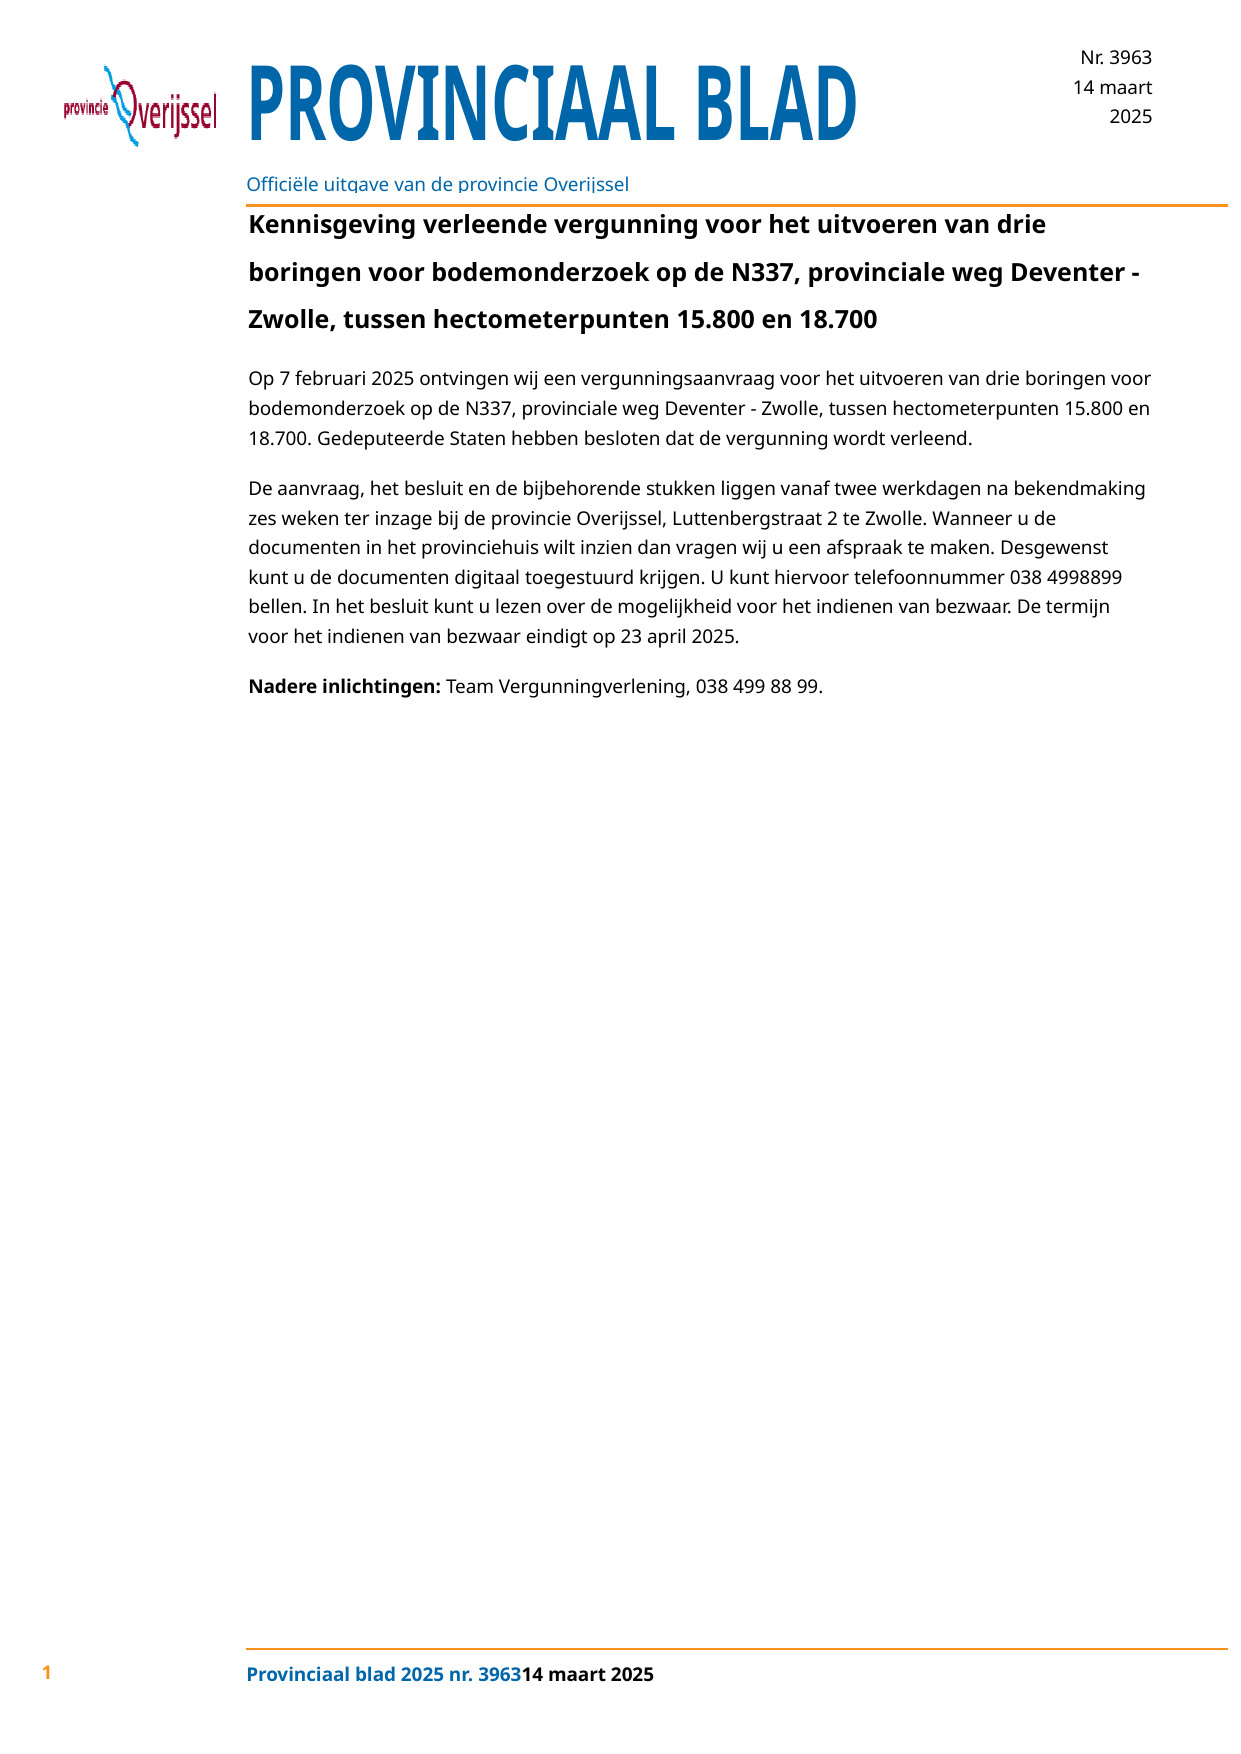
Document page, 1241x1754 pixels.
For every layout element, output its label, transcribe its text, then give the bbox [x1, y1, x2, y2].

picture [41, 47, 231, 172]
text Nadere inlichtingen: Team Vergunningverlening, 038 499 88 99. [248, 673, 1152, 699]
text De aanvraag, het besluit en de bijbehorende stukken liggen vanaf twee werkdagen na bekendmaking zes weken ter inzage bij de provincie Overijssel, Luttenbergstraat 2 te Zwolle. Wanneer u de documenten in het provinciehuis wilt inzien dan vragen wij u een afspraak te maken. Desgewenst kunt u de documenten digitaal toegestuurd krijgen. U kunt hiervoor telefoonnummer 038 4998899 bellen. In het besluit kunt u lezen over de mogelijkheid voor het indienen van bezwaar. De termijn voor het indienen van bezwaar eindigt op 23 april 2025. [248, 475, 1152, 649]
text Kennisgeving verleende vergunning voor het uitvoeren van drie boringen voor bodemonderzoek op de N337, provinciale weg Deventer - Zwolle, tussen hectometerpunten 15.800 en 18.700 [248, 207, 1152, 336]
text Op 7 februari 2025 ontvingen wij een vergunningsaanvraag voor het uitvoeren van drie boringen voor bodemonderzoek op de N337, provinciale weg Deventer - Zwolle, tussen hectometerpunten 15.800 en 18.700. Gedeputeerde Staten hebben besloten dat de vergunning wordt verleend. [248, 366, 1152, 450]
